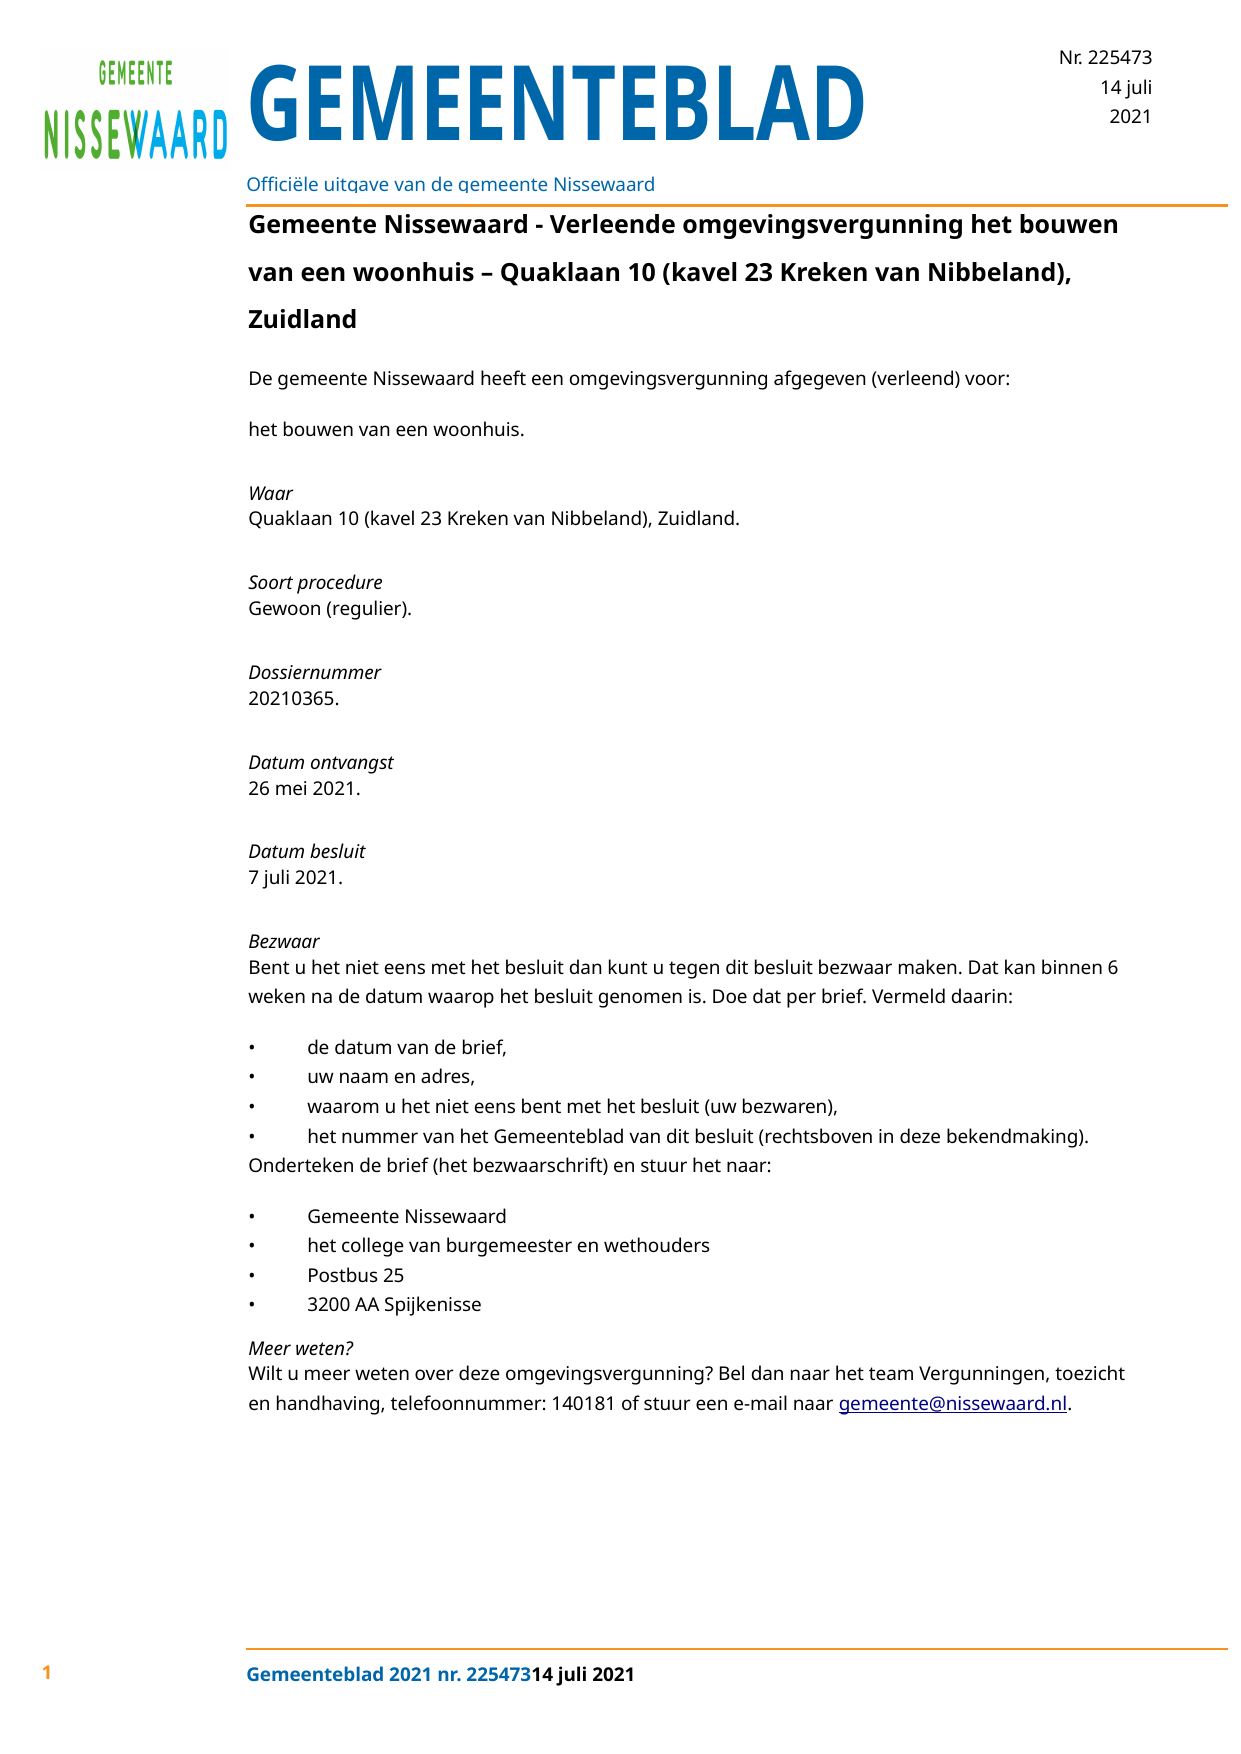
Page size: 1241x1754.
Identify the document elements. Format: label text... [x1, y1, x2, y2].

list het nummer van het Gemeenteblad van dit besluit (rechtsboven in deze bekendmaking). [248, 1123, 1152, 1148]
list Postbus 25 [248, 1262, 1152, 1288]
text Soort procedure [248, 569, 1152, 595]
text 20210365. [248, 685, 1152, 711]
list Gemeente Nissewaard [248, 1203, 1152, 1228]
text het bouwen van een woonhuis. [248, 416, 1152, 442]
text Quaklaan 10 (kavel 23 Kreken van Nibbeland), Zuidland. [248, 506, 1152, 531]
picture [41, 47, 231, 172]
text 26 mei 2021. [248, 775, 1152, 800]
list waarom u het niet eens bent met het besluit (uw bezwaren), [248, 1093, 1152, 1119]
text Bent u het niet eens met het besluit dan kunt u tegen dit besluit bezwaar maken. Dat kan binnen 6 weken na de datum waarop het besluit genomen is. Doe dat per brief. Vermeld daarin: [248, 954, 1152, 1009]
text 7 juli 2021. [248, 864, 1152, 890]
text Datum ontvangst [248, 749, 1152, 775]
text Bezwaar [248, 928, 1152, 954]
text Dossiernummer [248, 659, 1152, 685]
text De gemeente Nissewaard heeft een omgevingsvergunning afgegeven (verleend) voor: [248, 366, 1152, 391]
list de datum van de brief, [248, 1034, 1152, 1060]
text Onderteken de brief (het bezwaarschrift) en stuur het naar: [248, 1152, 1152, 1178]
text Gewoon (regulier). [248, 595, 1152, 621]
text Datum besluit [248, 839, 1152, 864]
list uw naam en adres, [248, 1064, 1152, 1089]
text Meer weten? [248, 1335, 1152, 1360]
list 3200 AA Spijkenisse [248, 1292, 1152, 1317]
text Gemeente Nissewaard - Verleende omgevingsvergunning het bouwen van een woonhuis – Quaklaan 10 (kavel 23 Kreken van Nibbeland), Zuidland [248, 207, 1152, 336]
list het college van burgemeester en wethouders [248, 1232, 1152, 1258]
text Wilt u meer weten over deze omgevingsvergunning? Bel dan naar het team Vergunningen, toezicht en handhaving, telefoonnummer: 140181 of stuur een e-mail naar gemeente@nissewaard.nl. [248, 1360, 1152, 1416]
text Waar [248, 480, 1152, 506]
